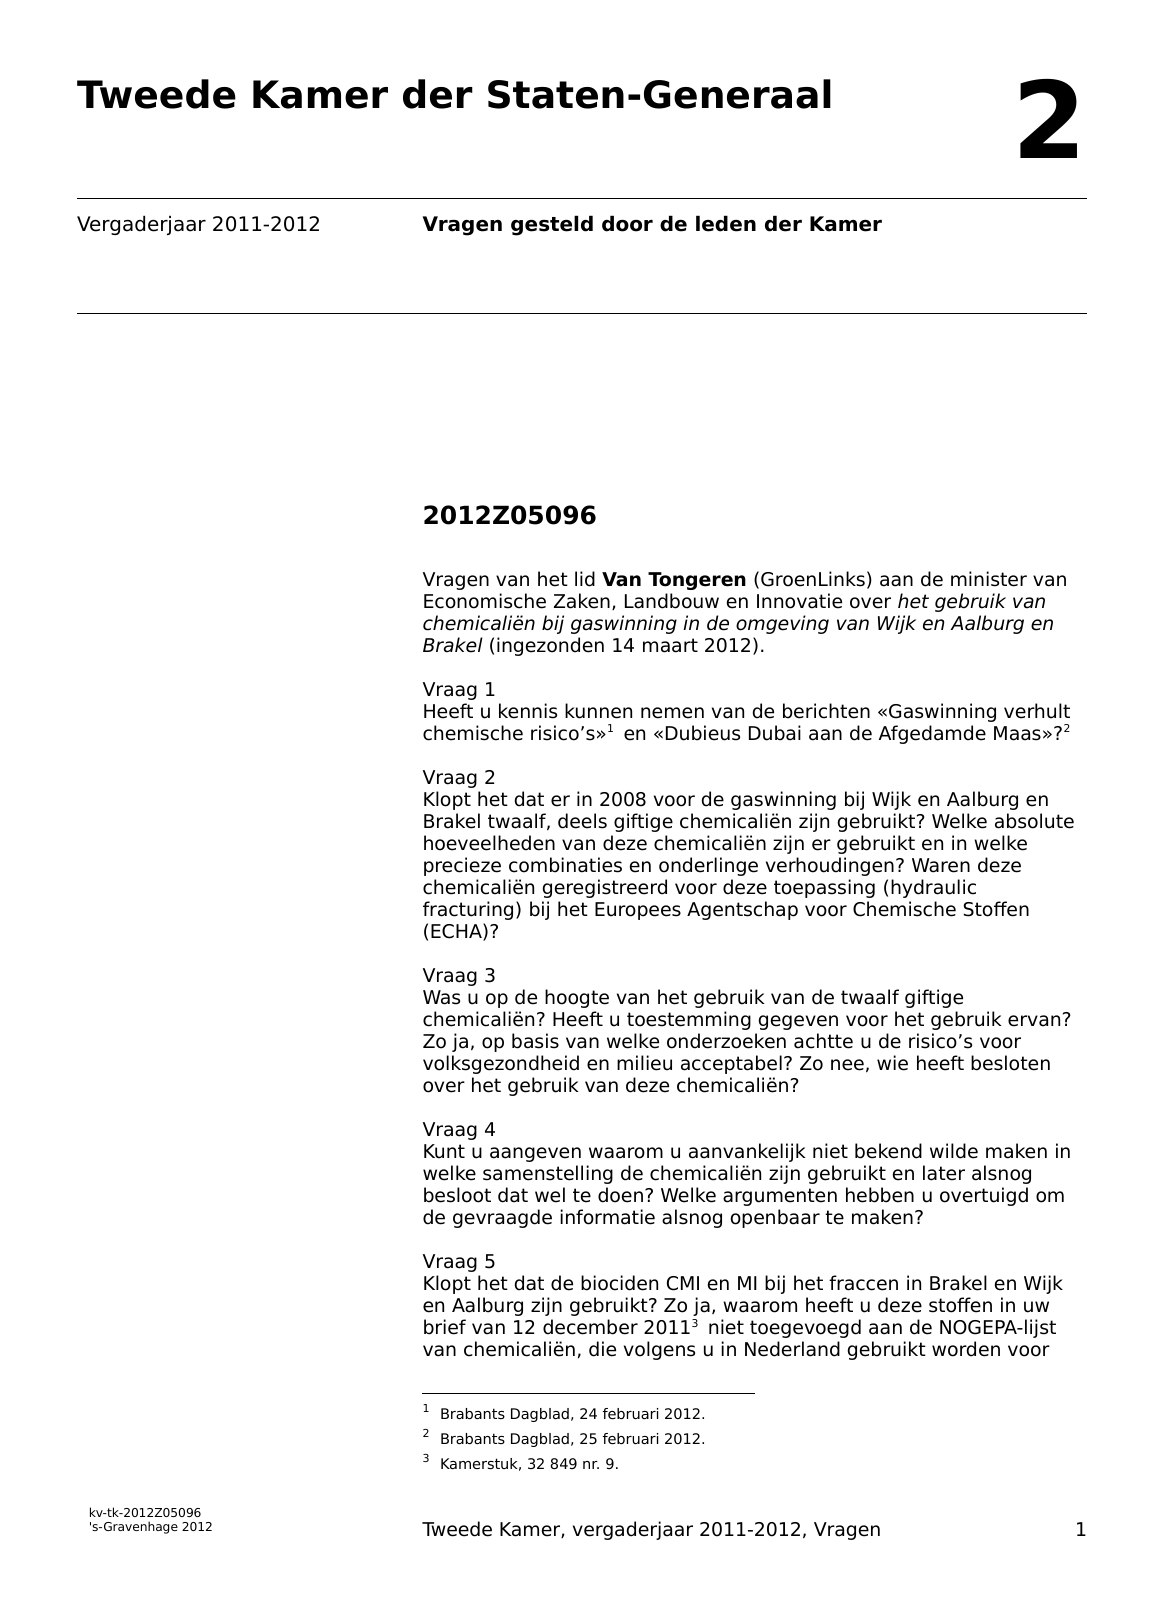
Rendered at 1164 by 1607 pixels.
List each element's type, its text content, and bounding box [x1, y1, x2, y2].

table_cell Vragen gesteld door de leden der Kamer [422, 199, 1087, 313]
text 's-Gravenhage 2012 [88, 1520, 323, 1534]
text Brabants Dagblad, 25 februari 2012. [422, 1427, 1087, 1449]
table_cell Vergaderjaar 2011-2012 [77, 199, 422, 313]
text Was u op de hoogte van het gebruik van de twaalf giftige chemicaliën? Heeft u toestemming gegeven voor het gebruik ervan? Zo ja, op basis van welke onderzoeken achtte u de risico’s voor volksgezondheid en milieu acceptabel? Zo nee, wie heeft besloten over het gebruik van deze chemicaliën? [422, 987, 1087, 1097]
text Heeft u kennis kunnen nemen van de berichten «Gaswinning verhult chemische risico’s» en «Dubieus Dubai aan de Afgedamde Maas»? [422, 701, 1087, 745]
text Vraag 2 [422, 767, 1087, 789]
text Brabants Dagblad, 24 februari 2012. [422, 1402, 1087, 1424]
text kv-tk-2012Z05096 [88, 1506, 323, 1520]
text Vraag 3 [422, 965, 1087, 987]
text Vraag 5 [422, 1251, 1087, 1273]
text Kunt u aangeven waarom u aanvankelijk niet bekend wilde maken in welke samenstelling de chemicaliën zijn gebruikt en later alsnog besloot dat wel te doen? Welke argumenten hebben u overtuigd om de gevraagde informatie alsnog openbaar te maken? [422, 1141, 1087, 1229]
table_header Tweede Kamer der Staten-Generaal [77, 59, 886, 198]
text Klopt het dat er in 2008 voor de gaswinning bij Wijk en Aalburg en Brakel twaalf, deels giftige chemicaliën zijn gebruikt? Welke absolute hoeveelheden van deze chemicaliën zijn er gebruikt en in welke precieze combinaties en onderlinge verhoudingen? Waren deze chemicaliën geregistreerd voor deze toepassing (hydraulic fracturing) bij het Europees Agentschap voor Chemische Stoffen (ECHA)? [422, 789, 1087, 943]
text Klopt het dat de biociden CMI en MI bij het fraccen in Brakel en Wijk en Aalburg zijn gebruikt? Zo ja, waarom heeft u deze stoffen in uw brief van 12 december 2011 niet toegevoegd aan de NOGEPA-lijst van chemicaliën, die volgens u in Nederland gebruikt worden voor [422, 1273, 1087, 1361]
text Kamerstuk, 32 849 nr. 9. [422, 1452, 1087, 1474]
text Vraag 4 [422, 1119, 1087, 1141]
text 2012Z05096 [422, 501, 1087, 531]
text Vraag 1 [422, 679, 1087, 701]
text Vragen van het lid Van Tongeren (GroenLinks) aan de minister van Economische Zaken, Landbouw en Innovatie over het gebruik van chemicaliën bij gaswinning in de omgeving van Wijk en Aalburg en Brakel (ingezonden 14 maart 2012). [422, 569, 1087, 657]
table_header 2 [886, 59, 1087, 198]
